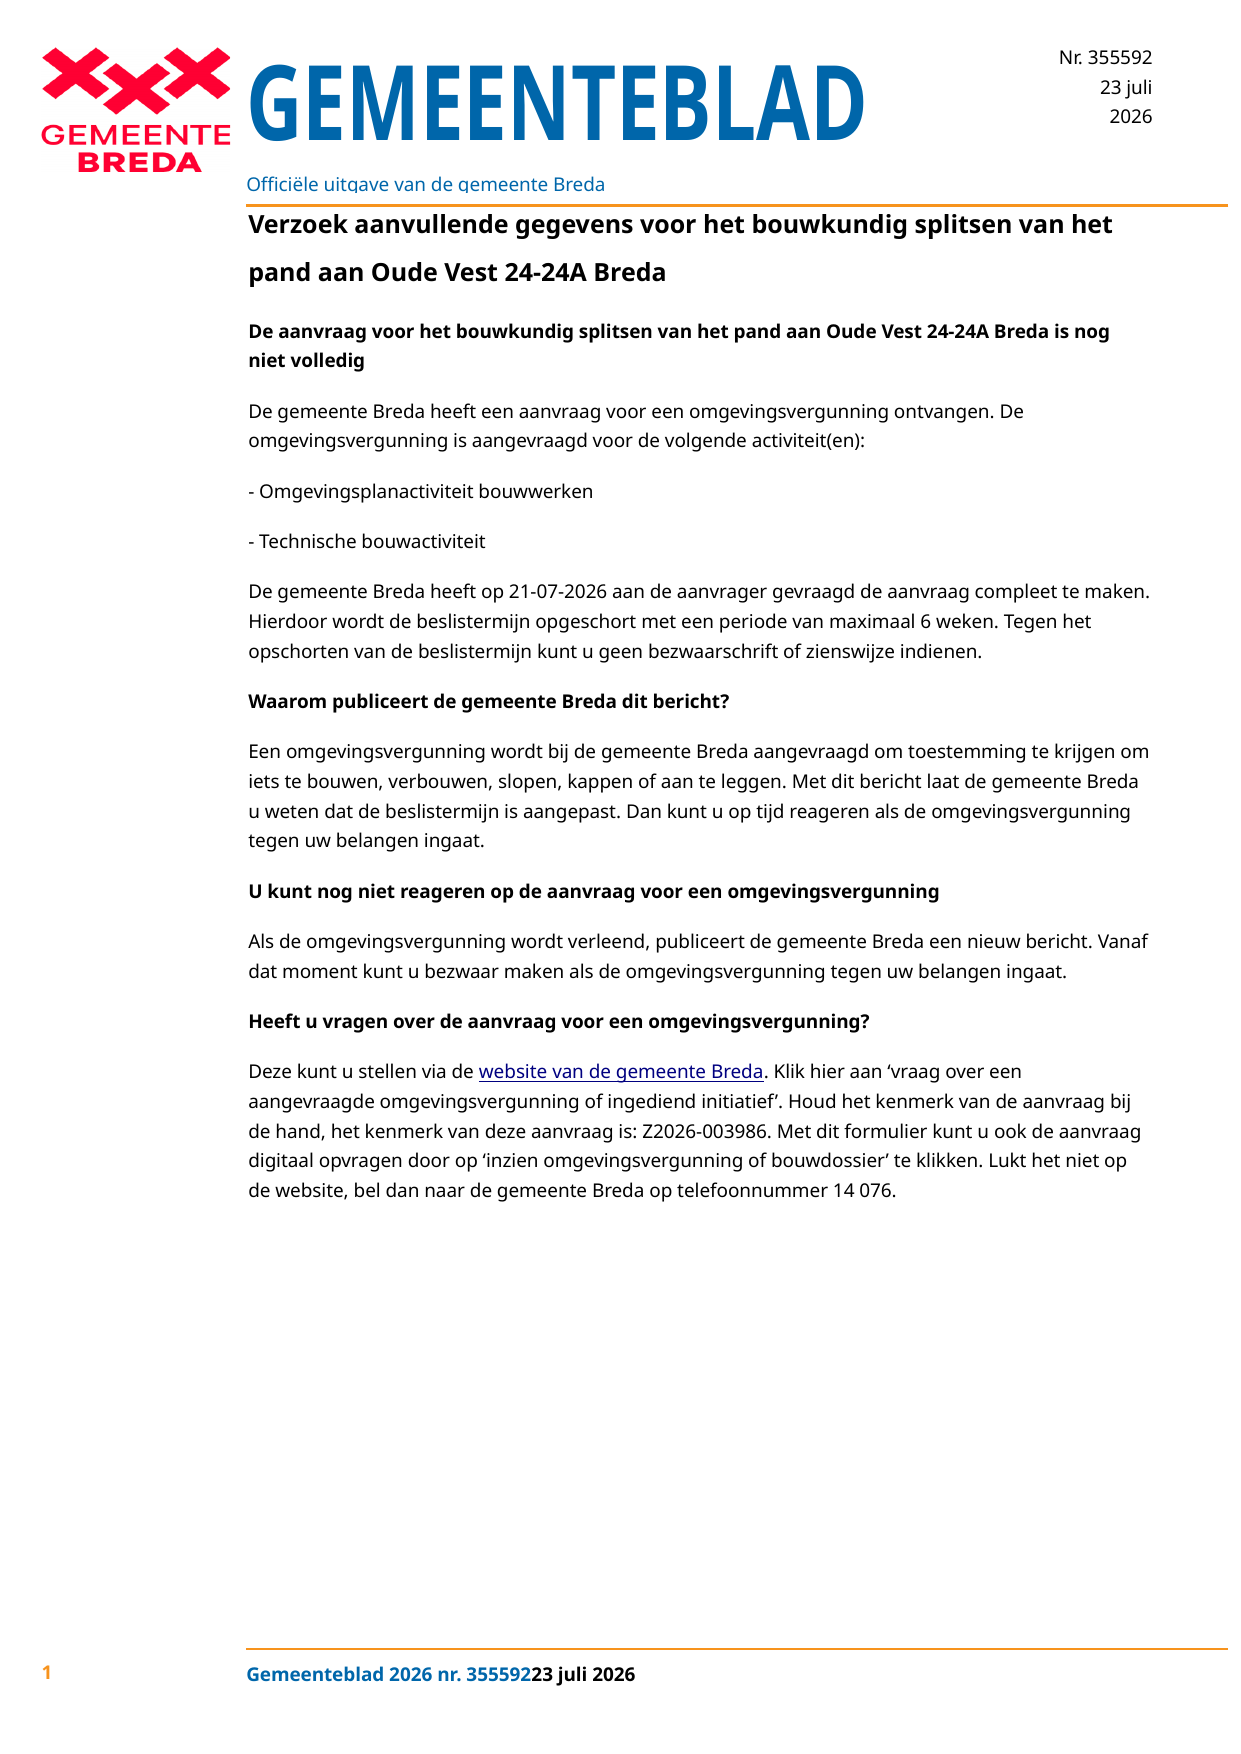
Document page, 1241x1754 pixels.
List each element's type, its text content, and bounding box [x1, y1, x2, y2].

text Verzoek aanvullende gegevens voor het bouwkundig splitsen van het pand aan Oude Vest 24-24A Breda [248, 207, 1152, 288]
text Als de omgevingsvergunning wordt verleend, publiceert de gemeente Breda een nieuw bericht. Vanaf dat moment kunt u bezwaar maken als de omgevingsvergunning tegen uw belangen ingaat. [248, 928, 1152, 984]
text U kunt nog niet reageren op de aanvraag voor een omgevingsvergunning [248, 878, 1152, 904]
text Waarom publiceert de gemeente Breda dit bericht? [248, 688, 1152, 714]
picture [41, 47, 231, 172]
text Een omgevingsvergunning wordt bij de gemeente Breda aangevraagd om toestemming te krijgen om iets te bouwen, verbouwen, slopen, kappen of aan te leggen. Met dit bericht laat de gemeente Breda u weten dat de beslistermijn is aangepast. Dan kunt u op tijd reageren als de omgevingsvergunning tegen uw belangen ingaat. [248, 739, 1152, 853]
text - Omgevingsplanactiviteit bouwwerken [248, 478, 1152, 504]
text De gemeente Breda heeft op 21-07-2026 aan de aanvrager gevraagd de aanvraag compleet te maken. Hierdoor wordt de beslistermijn opgeschort met een periode van maximaal 6 weken. Tegen het opschorten van de beslistermijn kunt u geen bezwaarschrift of zienswijze indienen. [248, 579, 1152, 664]
text Deze kunt u stellen via de website van de gemeente Breda. Klik hier aan ‘vraag over een aangevraagde omgevingsvergunning of ingediend initiatief’. Houd het kenmerk van de aanvraag bij de hand, het kenmerk van deze aanvraag is: Z2026-003986. Met dit formulier kunt u ook de aanvraag digitaal opvragen door op ‘inzien omgevingsvergunning of bouwdossier’ te klikken. Lukt het niet op de website, bel dan naar de gemeente Breda op telefoonnummer 14 076. [248, 1059, 1152, 1203]
text - Technische bouwactiviteit [248, 528, 1152, 554]
text De gemeente Breda heeft een aanvraag voor een omgevingsvergunning ontvangen. De omgevingsvergunning is aangevraagd voor de volgende activiteit(en): [248, 398, 1152, 453]
text De aanvraag voor het bouwkundig splitsen van het pand aan Oude Vest 24-24A Breda is nog niet volledig [248, 318, 1152, 373]
text Heeft u vragen over de aanvraag voor een omgevingsvergunning? [248, 1008, 1152, 1034]
